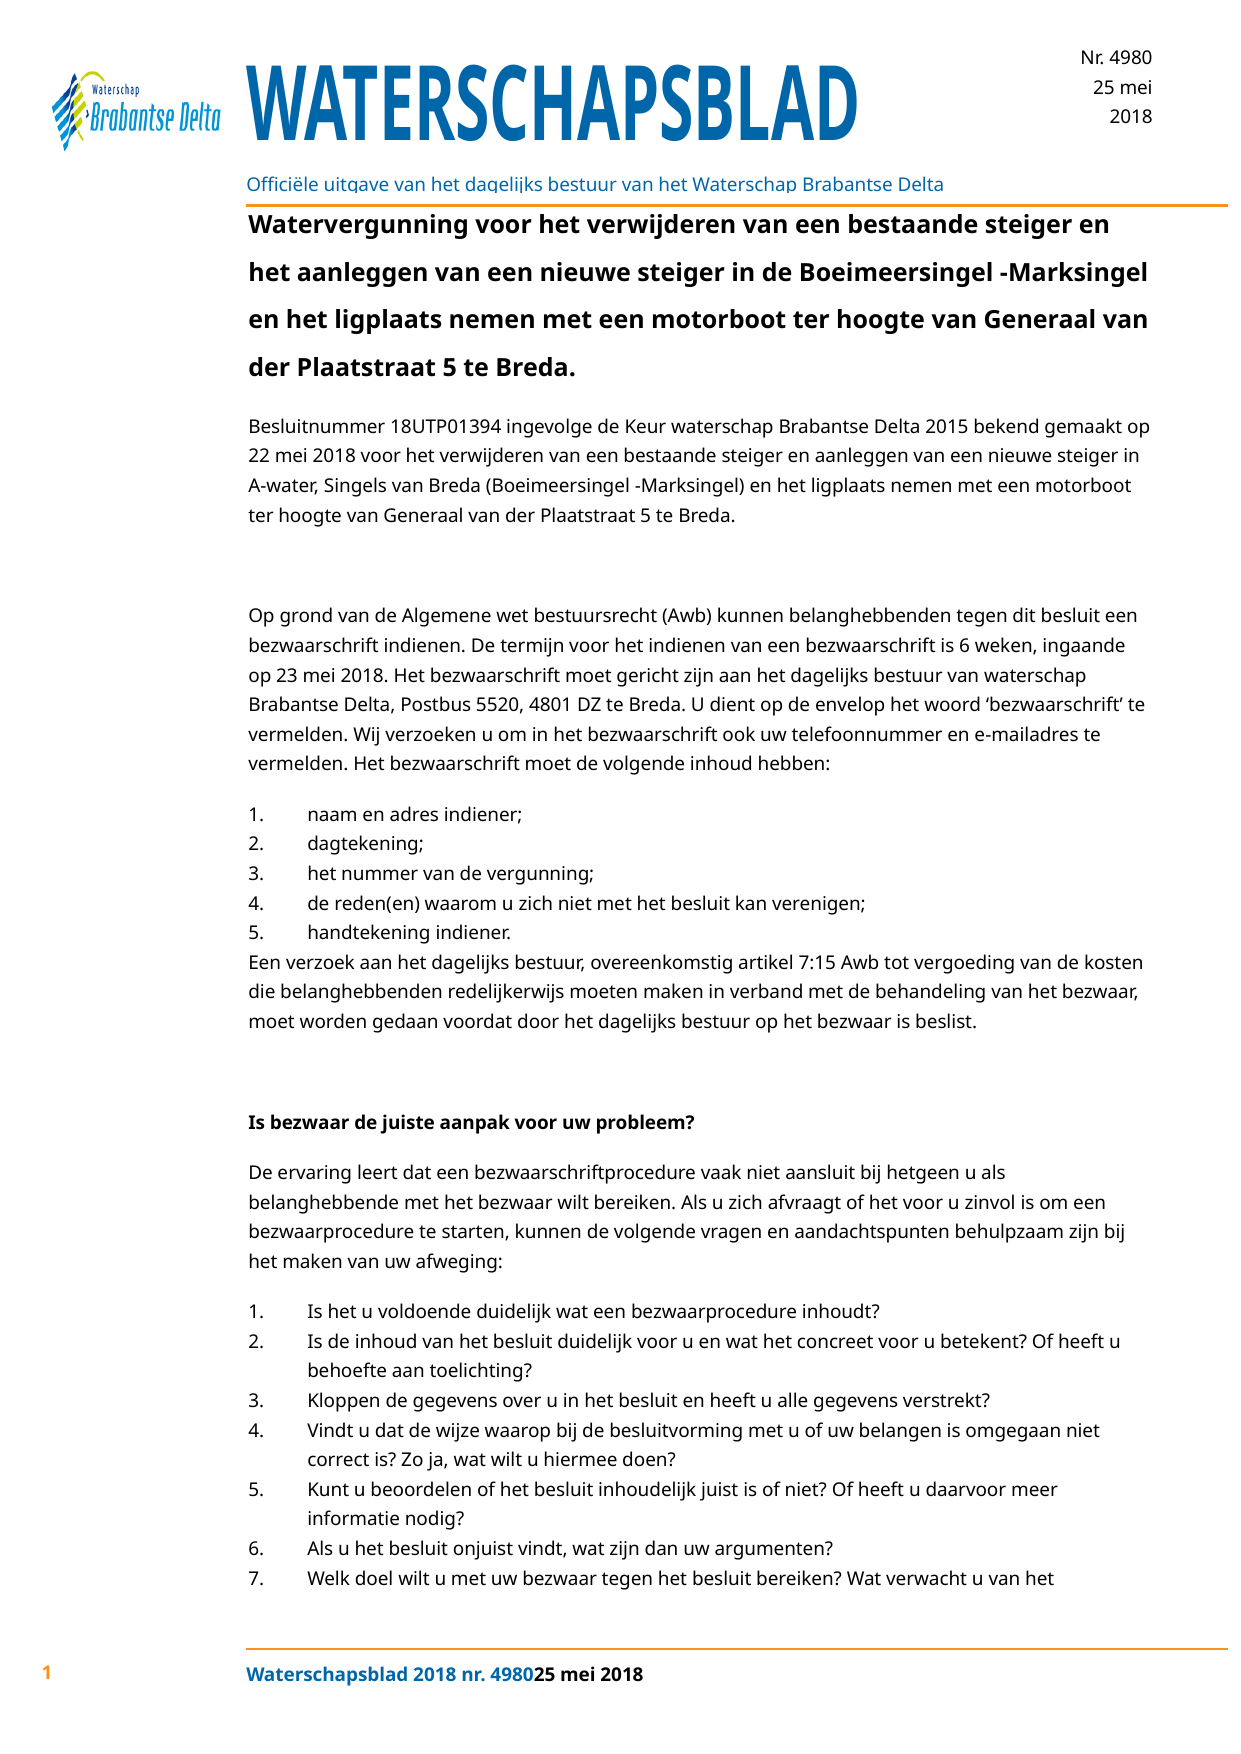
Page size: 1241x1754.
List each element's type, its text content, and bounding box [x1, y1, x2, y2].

list Kunt u beoordelen of het besluit inhoudelijk juist is of niet? Of heeft u daarvoor meer informatie nodig? [248, 1476, 1152, 1531]
list naam en adres indiener; [248, 801, 1152, 827]
list Is het u voldoende duidelijk wat een bezwaarprocedure inhoudt? [248, 1298, 1152, 1324]
text Op grond van de Algemene wet bestuursrecht (Awb) kunnen belanghebbenden tegen dit besluit een bezwaarschrift indienen. De termijn voor het indienen van een bezwaarschrift is 6 weken, ingaande op 23 mei 2018. Het bezwaarschrift moet gericht zijn aan het dagelijks bestuur van waterschap Brabantse Delta, Postbus 5520, 4801 DZ te Breda. U dient op de envelop het woord ‘bezwaarschrift’ te vermelden. Wij verzoeken u om in het bezwaarschrift ook uw telefoonnummer en e‑mailadres te vermelden. Het bezwaarschrift moet de volgende inhoud hebben: [248, 603, 1152, 776]
list het nummer van de vergunning; [248, 860, 1152, 886]
list dagtekening; [248, 831, 1152, 856]
list Als u het besluit onjuist vindt, wat zijn dan uw argumenten? [248, 1535, 1152, 1561]
list de reden(en) waarom u zich niet met het besluit kan verenigen; [248, 890, 1152, 916]
text Watervergunning voor het verwijderen van een bestaande steiger en het aanleggen van een nieuwe steiger in de Boeimeersingel -Marksingel en het ligplaats nemen met een motorboot ter hoogte van Generaal van der Plaatstraat 5 te Breda. [248, 207, 1152, 384]
list Is de inhoud van het besluit duidelijk voor u en wat het concreet voor u betekent? Of heeft u behoefte aan toelichting? [248, 1328, 1152, 1383]
text Is bezwaar de juiste aanpak voor uw probleem? [248, 1109, 1152, 1135]
list Kloppen de gegevens over u in het besluit en heeft u alle gegevens verstrekt? [248, 1387, 1152, 1413]
list Vindt u dat de wijze waarop bij de besluitvorming met u of uw belangen is omgegaan niet correct is? Zo ja, wat wilt u hiermee doen? [248, 1417, 1152, 1472]
text Besluitnummer 18UTP01394 ingevolge de Keur waterschap Brabantse Delta 2015 bekend gemaakt op 22 mei 2018 voor het verwijderen van een bestaande steiger en aanleggen van een nieuwe steiger in A-water, Singels van Breda (Boeimeersingel -Marksingel) en het ligplaats nemen met een motorboot ter hoogte van Generaal van der Plaatstraat 5 te Breda. [248, 413, 1152, 528]
picture [41, 47, 231, 172]
text De ervaring leert dat een bezwaarschriftprocedure vaak niet aansluit bij hetgeen u als belanghebbende met het bezwaar wilt bereiken. Als u zich afvraagt of het voor u zinvol is om een bezwaarprocedure te starten, kunnen de volgende vragen en aandachtspunten behulpzaam zijn bij het maken van uw afweging: [248, 1159, 1152, 1274]
text Een verzoek aan het dagelijks bestuur, overeenkomstig artikel 7:15 Awb tot vergoeding van de kosten die belanghebbenden redelijkerwijs moeten maken in verband met de behandeling van het bezwaar, moet worden gedaan voordat door het dagelijks bestuur op het bezwaar is beslist. [248, 949, 1152, 1034]
list Welk doel wilt u met uw bezwaar tegen het besluit bereiken? Wat verwacht u van het [248, 1565, 1152, 1591]
list handtekening indiener. [248, 919, 1152, 945]
